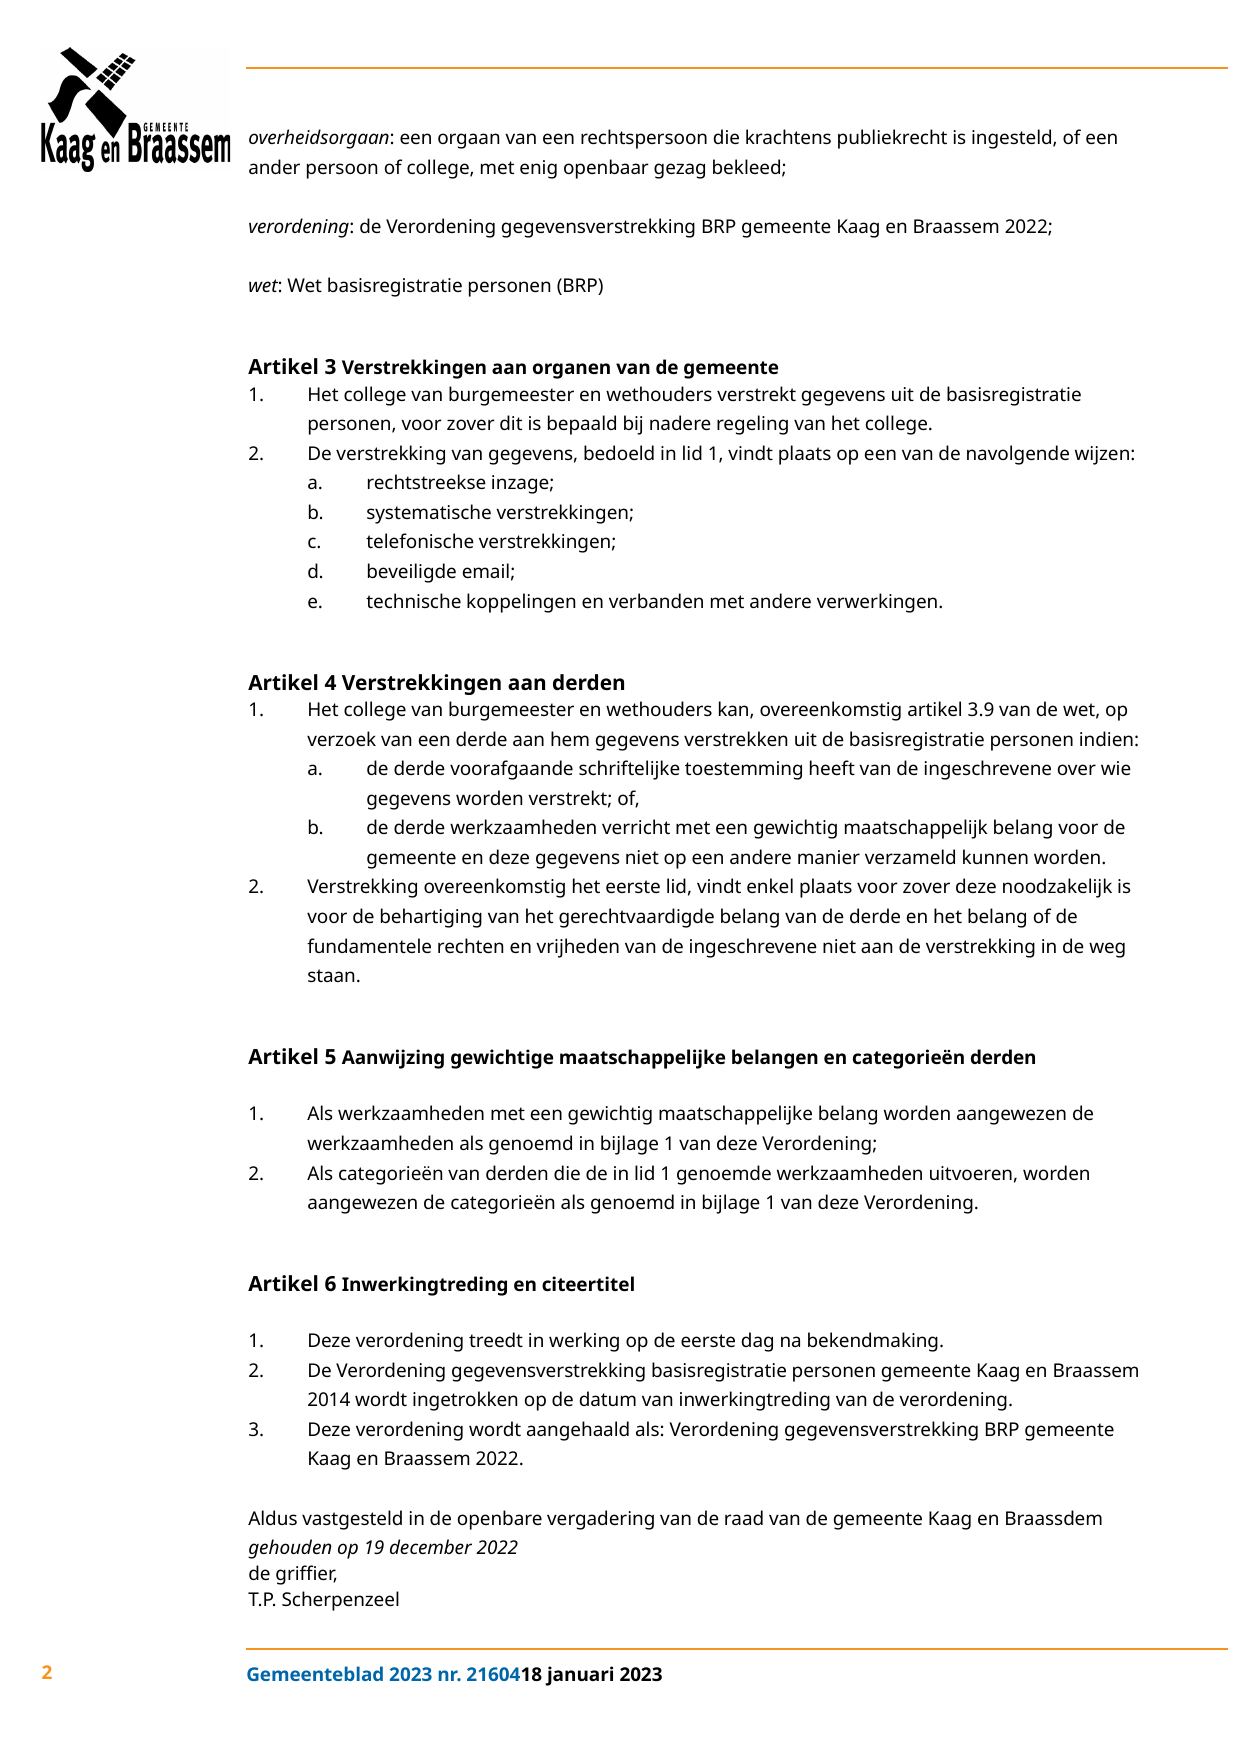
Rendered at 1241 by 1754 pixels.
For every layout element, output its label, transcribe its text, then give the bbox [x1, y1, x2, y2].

text T.P. Scherpenzeel [248, 1586, 1152, 1612]
text Aldus vastgesteld in de openbare vergadering van de raad van de gemeente Kaag en Braassdem [248, 1505, 1152, 1531]
text Artikel 6 Inwerkingtreding en citeertitel [248, 1269, 1152, 1298]
list Als werkzaamheden met een gewichtig maatschappelijke belang worden aangewezen de werkzaamheden als genoemd in bijlage 1 van deze Verordening; [248, 1101, 1152, 1156]
text gehouden op 19 december 2022 [248, 1534, 1152, 1560]
list Verstrekking overeenkomstig het eerste lid, vindt enkel plaats voor zover deze noodzakelijk is voor de behartiging van het gerechtvaardigde belang van de derde en het belang of de fundamentele rechten en vrijheden van de ingeschrevene niet aan de verstrekking in de weg staan. [248, 874, 1152, 988]
text Artikel 4 Verstrekkingen aan derden [248, 668, 1152, 696]
list de derde voorafgaande schriftelijke toestemming heeft van de ingeschrevene over wie gegevens worden verstrekt; of, [307, 755, 1152, 811]
text Artikel 5 Aanwijzing gewichtige maatschappelijke belangen en categorieën derden [248, 1042, 1152, 1071]
list Het college van burgemeester en wethouders verstrekt gegevens uit de basisregistratie personen, voor zover dit is bepaald bij nadere regeling van het college. [248, 381, 1152, 436]
list De verstrekking van gegevens, bedoeld in lid 1, vindt plaats op een van de navolgende wijzen: [248, 440, 1152, 466]
list technische koppelingen en verbanden met andere verwerkingen. [307, 588, 1152, 613]
text verordening: de Verordening gegevensverstrekking BRP gemeente Kaag en Braassem 2022; [248, 213, 1152, 239]
list rechtstreekse inzage; [307, 469, 1152, 495]
text wet: Wet basisregistratie personen (BRP) [248, 272, 1152, 298]
list Als categorieën van derden die de in lid 1 genoemde werkzaamheden uitvoeren, worden aangewezen de categorieën als genoemd in bijlage 1 van deze Verordening. [248, 1160, 1152, 1215]
text de griffier, [248, 1560, 1152, 1586]
list De Verordening gegevensverstrekking basisregistratie personen gemeente Kaag en Braassem 2014 wordt ingetrokken op de datum van inwerkingtreding van de verordening. [248, 1357, 1152, 1412]
list Deze verordening wordt aangehaald als: Verordening gegevensverstrekking BRP gemeente Kaag en Braassem 2022. [248, 1416, 1152, 1471]
list systematische verstrekkingen; [307, 499, 1152, 525]
text Artikel 3 Verstrekkingen aan organen van de gemeente [248, 352, 1152, 381]
list beveiligde email; [307, 558, 1152, 584]
picture [41, 47, 231, 172]
text overheidsorgaan: een orgaan van een rechtspersoon die krachtens publiekrecht is ingesteld, of een ander persoon of college, met enig openbaar gezag bekleed; [248, 124, 1152, 180]
list telefonische verstrekkingen; [307, 529, 1152, 554]
list Het college van burgemeester en wethouders kan, overeenkomstig artikel 3.9 van de wet, op verzoek van een derde aan hem gegevens verstrekken uit de basisregistratie personen indien: [248, 696, 1152, 752]
list Deze verordening treedt in werking op de eerste dag na bekendmaking. [248, 1327, 1152, 1353]
list de derde werkzaamheden verricht met een gewichtig maatschappelijk belang voor de gemeente en deze gegevens niet op een andere manier verzameld kunnen worden. [307, 814, 1152, 870]
